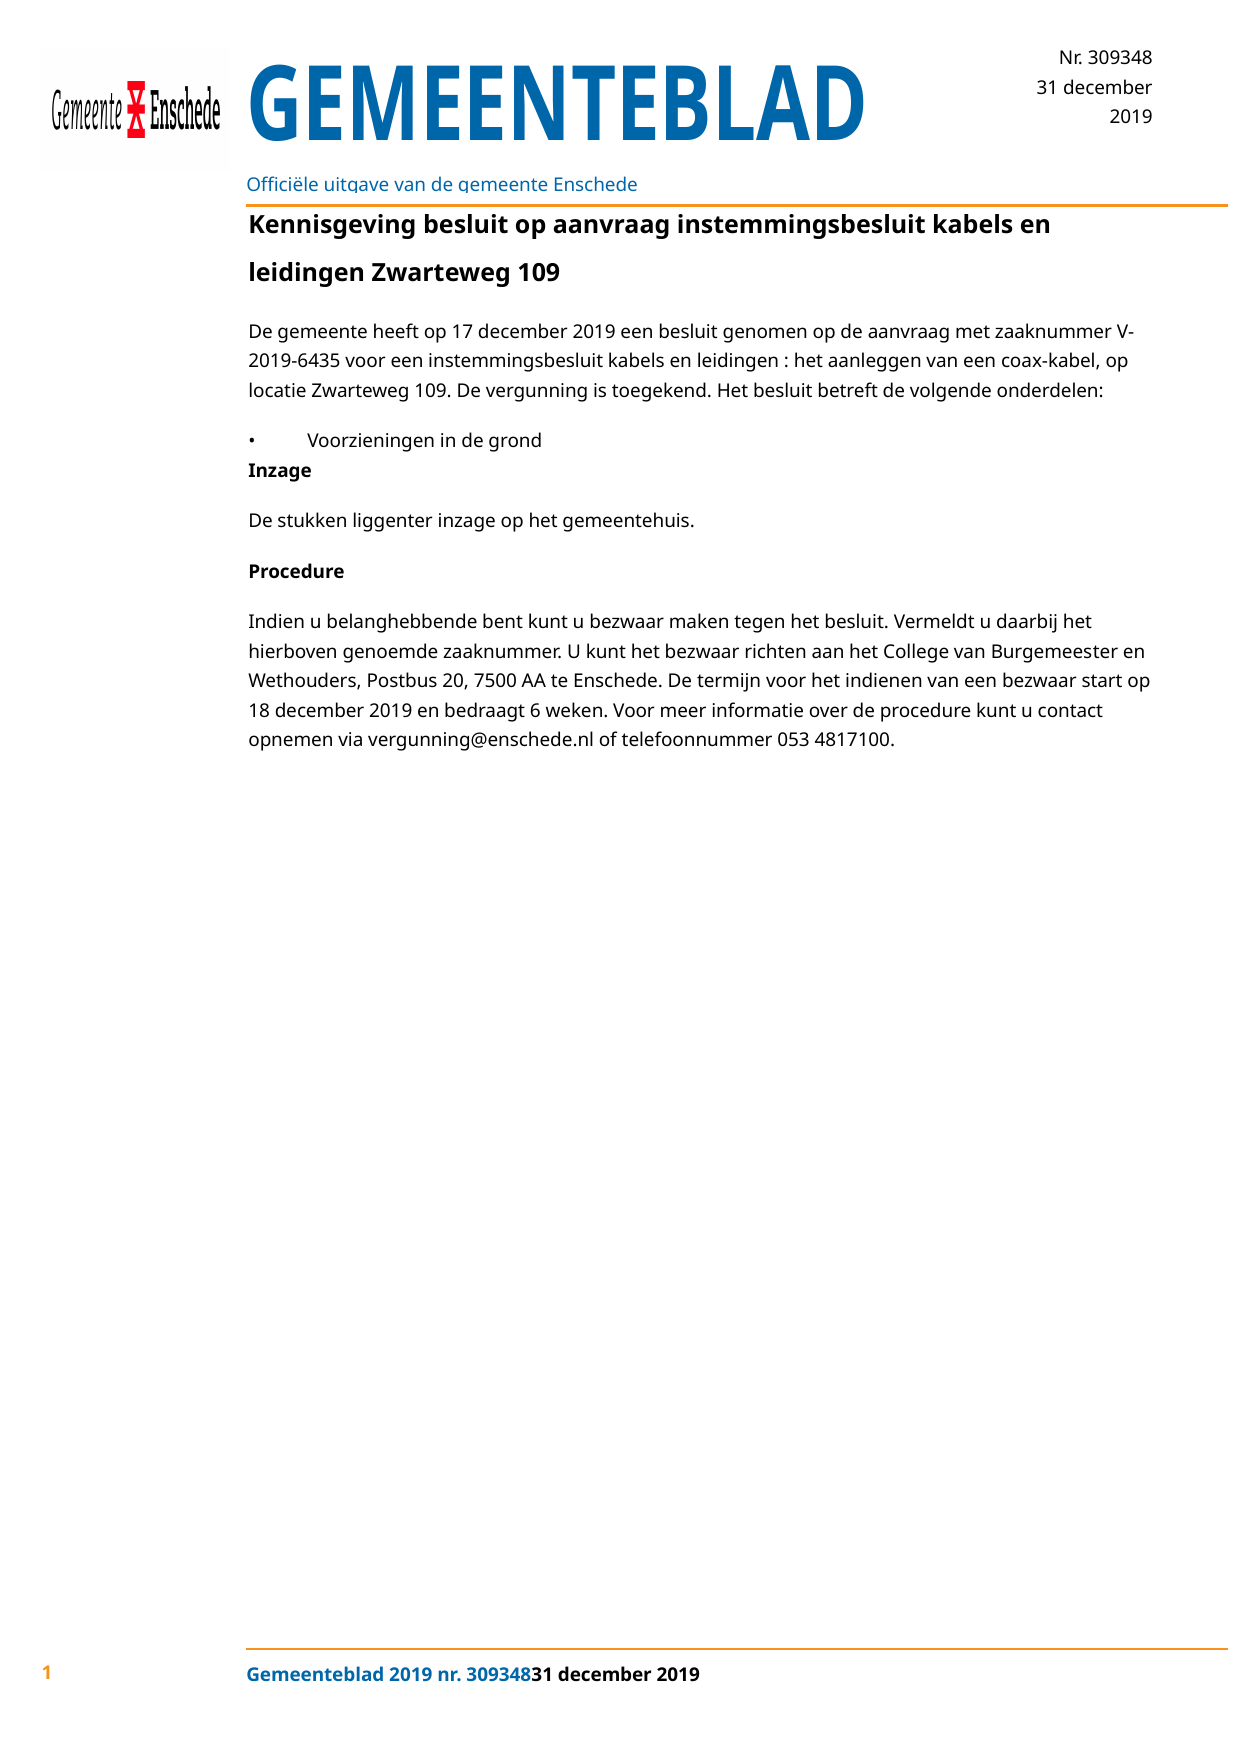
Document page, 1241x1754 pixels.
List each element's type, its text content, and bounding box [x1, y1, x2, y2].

text De stukken liggenter inzage op het gemeentehuis. [248, 507, 1152, 533]
text De gemeente heeft op 17 december 2019 een besluit genomen op de aanvraag met zaaknummer V-2019-6435 voor een instemmingsbesluit kabels en leidingen : het aanleggen van een coax-kabel, op locatie Zwarteweg 109. De vergunning is toegekend. Het besluit betreft de volgende onderdelen: [248, 318, 1152, 403]
text Kennisgeving besluit op aanvraag instemmingsbesluit kabels en leidingen Zwarteweg 109 [248, 207, 1152, 288]
text Indien u belanghebbende bent kunt u bezwaar maken tegen het besluit. Vermeldt u daarbij het hierboven genoemde zaaknummer. U kunt het bezwaar richten aan het College van Burgemees­ter en Wethouders, Postbus 20, 7500 AA te Enschede. De termijn voor het indienen van een bezwaar start op 18 december 2019 en bedraagt 6 weken. Voor meer informatie over de procedure kunt u contact opnemen via vergunning@enschede.nl of telefoonnummer 053 4817100. [248, 608, 1152, 752]
text Inzage [248, 457, 1152, 483]
list Voorzieningen in de grond [248, 427, 1152, 453]
picture [41, 47, 231, 172]
text Procedure [248, 558, 1152, 584]
